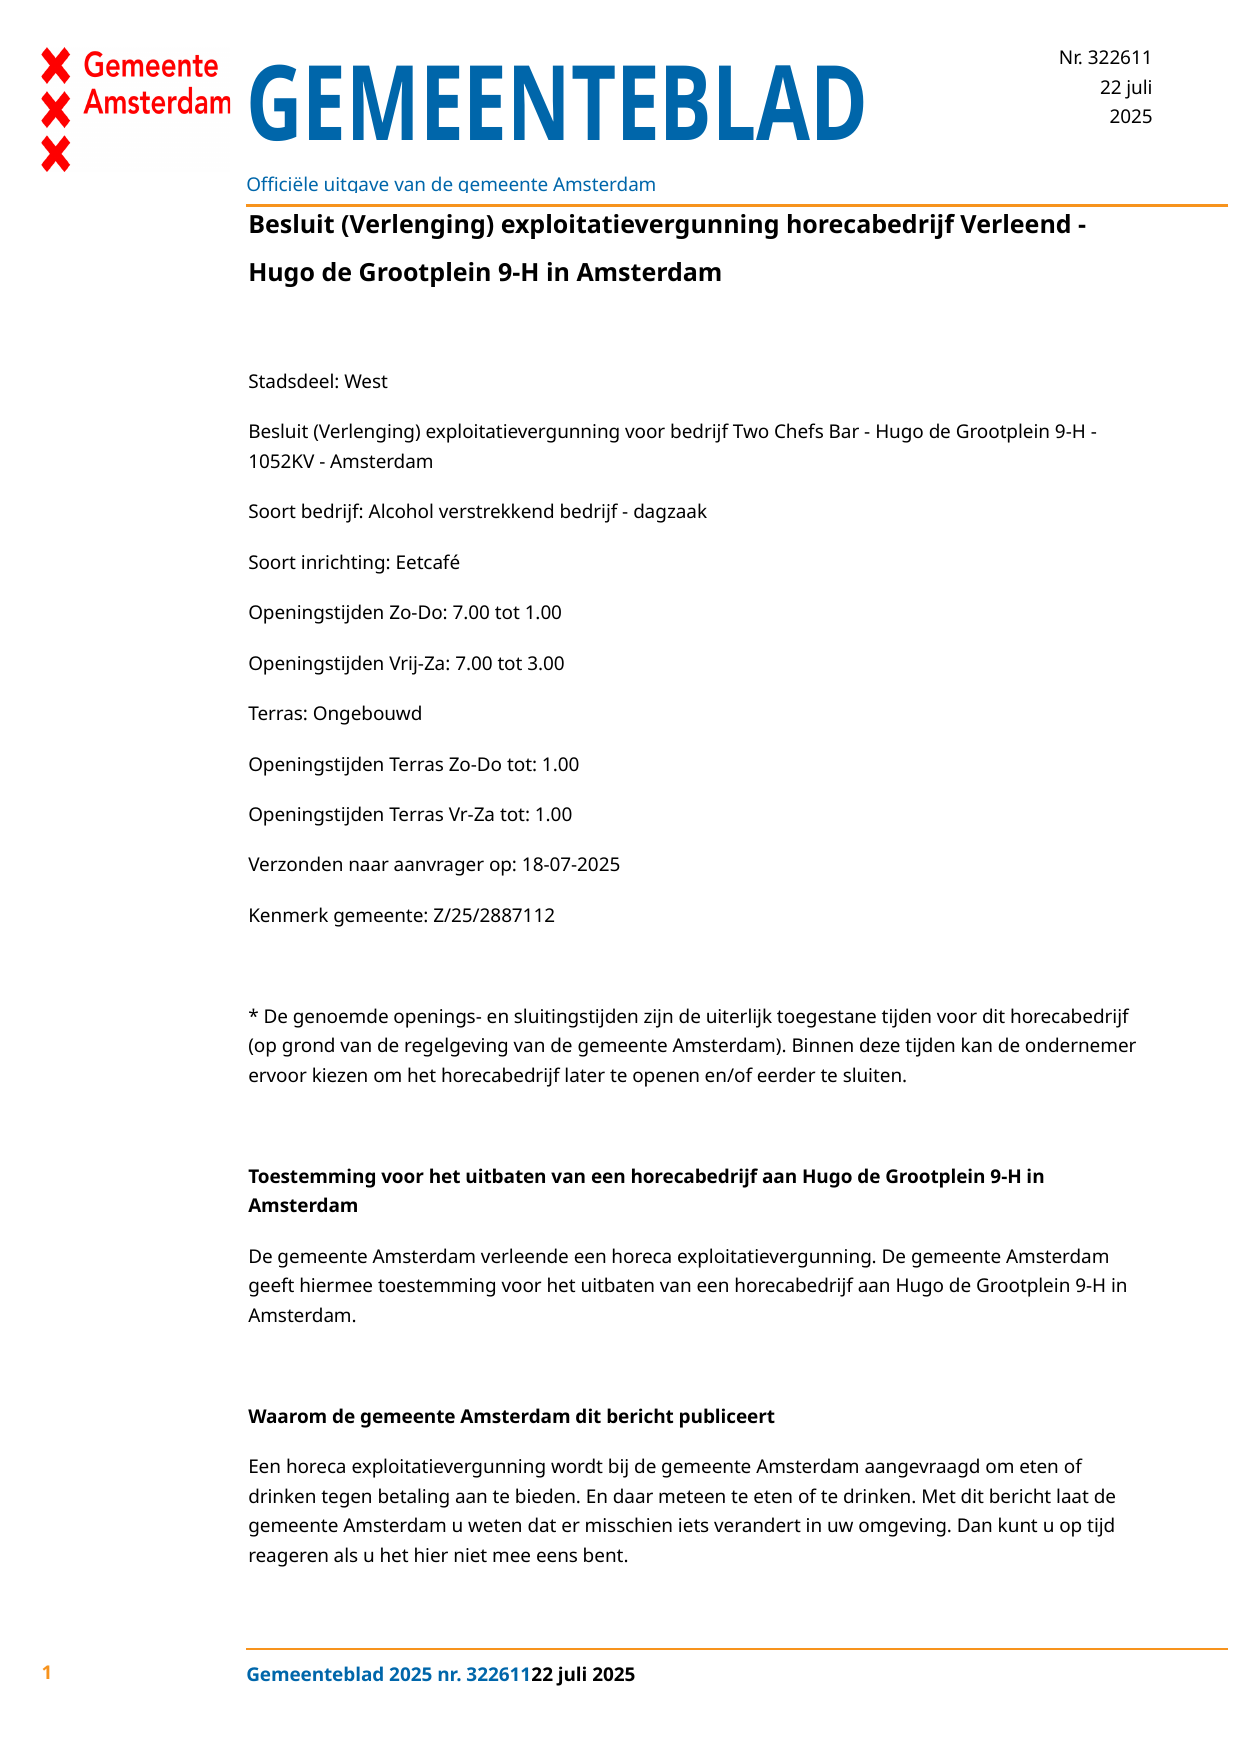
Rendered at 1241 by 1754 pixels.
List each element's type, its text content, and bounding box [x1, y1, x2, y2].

text Waarom de gemeente Amsterdam dit bericht publiceert [248, 1403, 1152, 1429]
text Openingstijden Terras Vr-Za tot: 1.00 [248, 801, 1152, 827]
text Besluit (Verlenging) exploitatievergunning voor bedrijf Two Chefs Bar - Hugo de Grootplein 9-H - 1052KV - Amsterdam [248, 419, 1152, 474]
picture [41, 47, 231, 172]
text Soort inrichting: Eetcafé [248, 549, 1152, 575]
text Stadsdeel: West [248, 368, 1152, 394]
text Toestemming voor het uitbaten van een horecabedrijf aan Hugo de Grootplein 9-H in Amsterdam [248, 1163, 1152, 1218]
text * De genoemde openings- en sluitingstijden zijn de uiterlijk toegestane tijden voor dit horecabedrijf (op grond van de regelgeving van de gemeente Amsterdam). Binnen deze tijden kan de ondernemer ervoor kiezen om het horecabedrijf later te openen en/of eerder te sluiten. [248, 1003, 1152, 1088]
text Openingstijden Vrij-Za: 7.00 tot 3.00 [248, 650, 1152, 676]
text De gemeente Amsterdam verleende een horeca exploitatievergunning. De gemeente Amsterdam geeft hiermee toestemming voor het uitbaten van een horecabedrijf aan Hugo de Grootplein 9-H in Amsterdam. [248, 1243, 1152, 1328]
text Verzonden naar aanvrager op: 18-07-2025 [248, 852, 1152, 877]
text Openingstijden Zo-Do: 7.00 tot 1.00 [248, 599, 1152, 625]
text Besluit (Verlenging) exploitatievergunning horecabedrijf Verleend - Hugo de Grootplein 9-H in Amsterdam [248, 207, 1152, 288]
text Kenmerk gemeente: Z/25/2887112 [248, 902, 1152, 928]
text Terras: Ongebouwd [248, 700, 1152, 726]
text Soort bedrijf: Alcohol verstrekkend bedrijf - dagzaak [248, 499, 1152, 524]
text Een horeca exploitatievergunning wordt bij de gemeente Amsterdam aangevraagd om eten of drinken tegen betaling aan te bieden. En daar meteen te eten of te drinken. Met dit bericht laat de gemeente Amsterdam u weten dat er misschien iets verandert in uw omgeving. Dan kunt u op tijd reageren als u het hier niet mee eens bent. [248, 1453, 1152, 1568]
text Openingstijden Terras Zo-Do tot: 1.00 [248, 751, 1152, 777]
